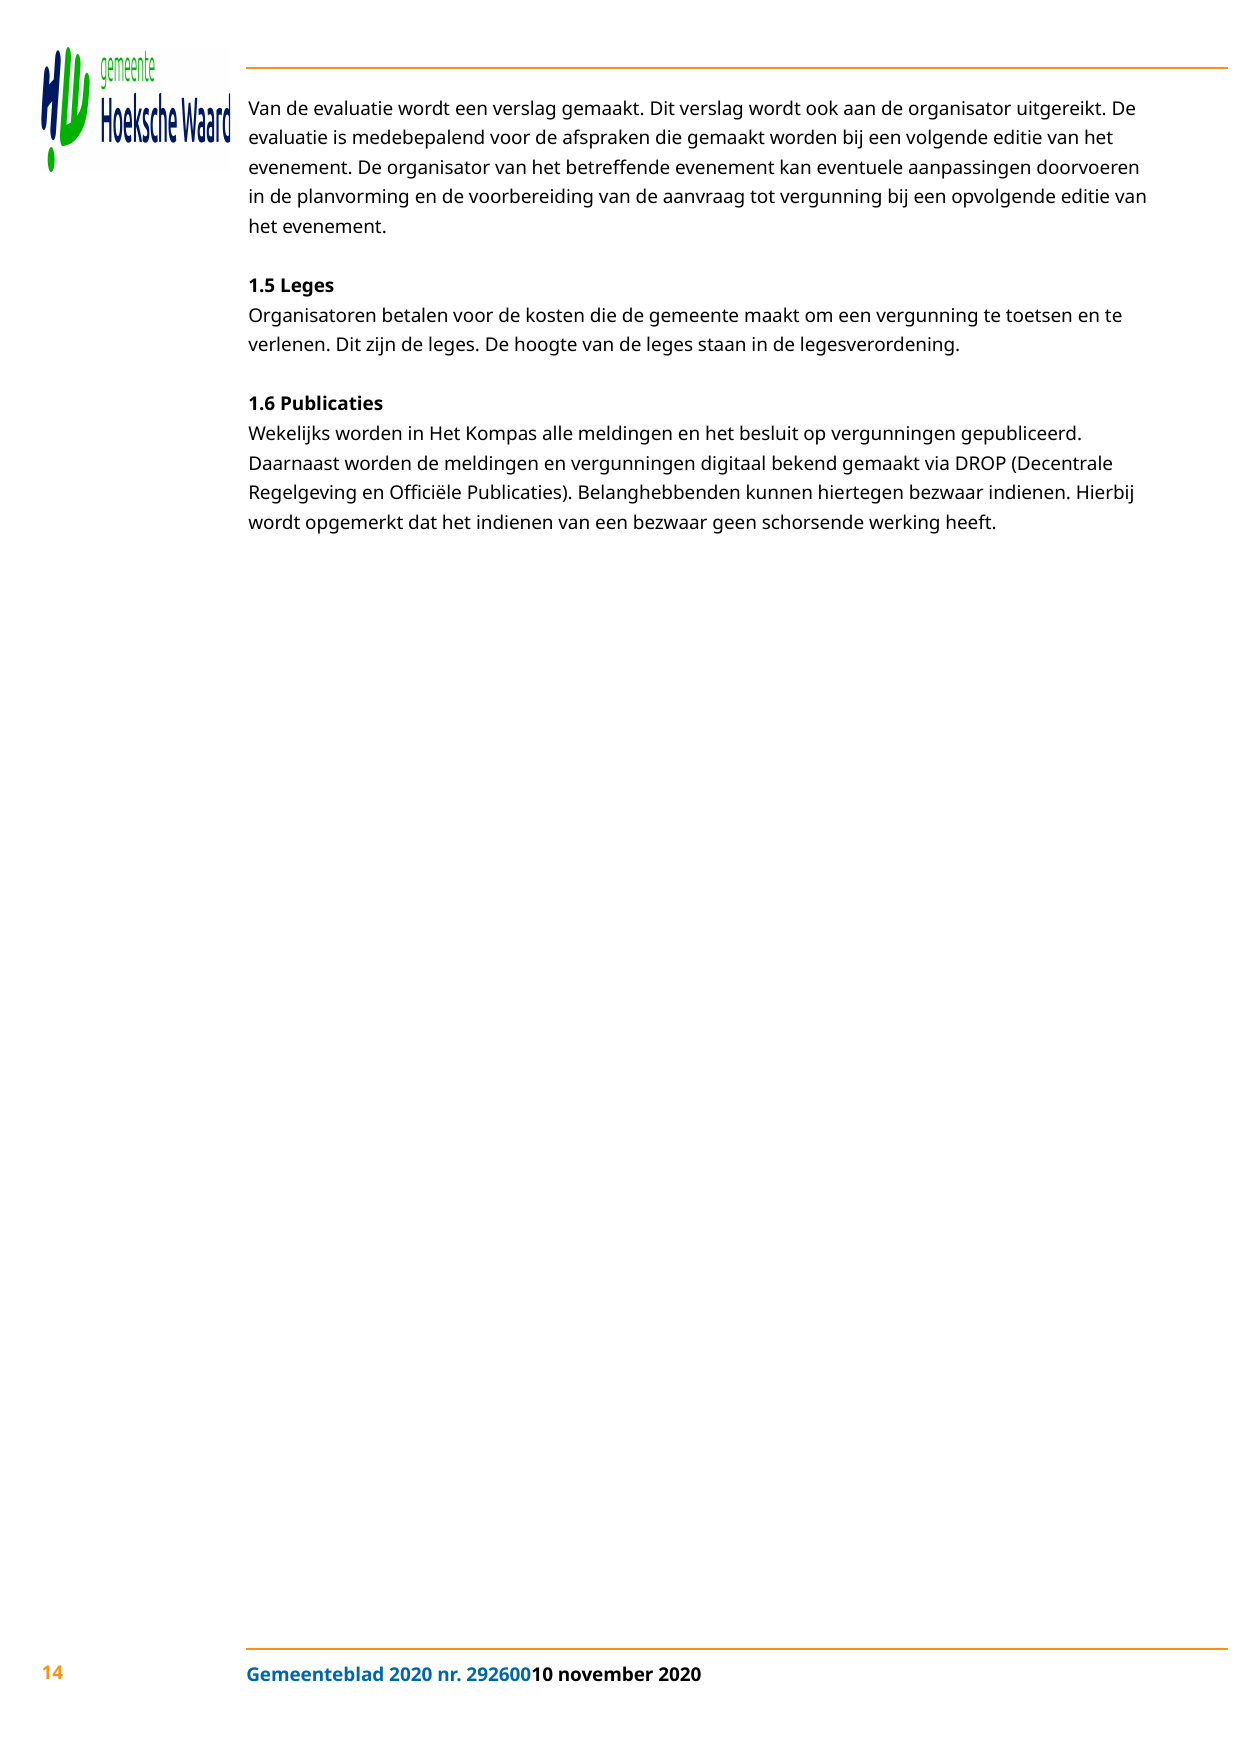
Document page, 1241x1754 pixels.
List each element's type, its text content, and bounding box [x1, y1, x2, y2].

text 1.5 Leges [248, 272, 1152, 298]
text Organisatoren betalen voor de kosten die de gemeente maakt om een vergunning te toetsen en te verlenen. Dit zijn de leges. De hoogte van de leges staan in de legesverordening. [248, 302, 1152, 357]
text Van de evaluatie wordt een verslag gemaakt. Dit verslag wordt ook aan de organisator uitgereikt. De evaluatie is medebepalend voor de afspraken die gemaakt worden bij een volgende editie van het evenement. De organisator van het betreffende evenement kan eventuele aanpassingen doorvoeren in de planvorming en de voorbereiding van de aanvraag tot vergunning bij een opvolgende editie van het evenement. [248, 95, 1152, 239]
text 1.6 Publicaties [248, 391, 1152, 416]
text Wekelijks worden in Het Kompas alle meldingen en het besluit op vergunningen gepubliceerd. Daarnaast worden de meldingen en vergunningen digitaal bekend gemaakt via DROP (Decentrale Regelgeving en Officiële Publicaties). Belanghebbenden kunnen hiertegen bezwaar indienen. Hierbij wordt opgemerkt dat het indienen van een bezwaar geen schorsende werking heeft. [248, 420, 1152, 535]
picture [41, 47, 231, 172]
